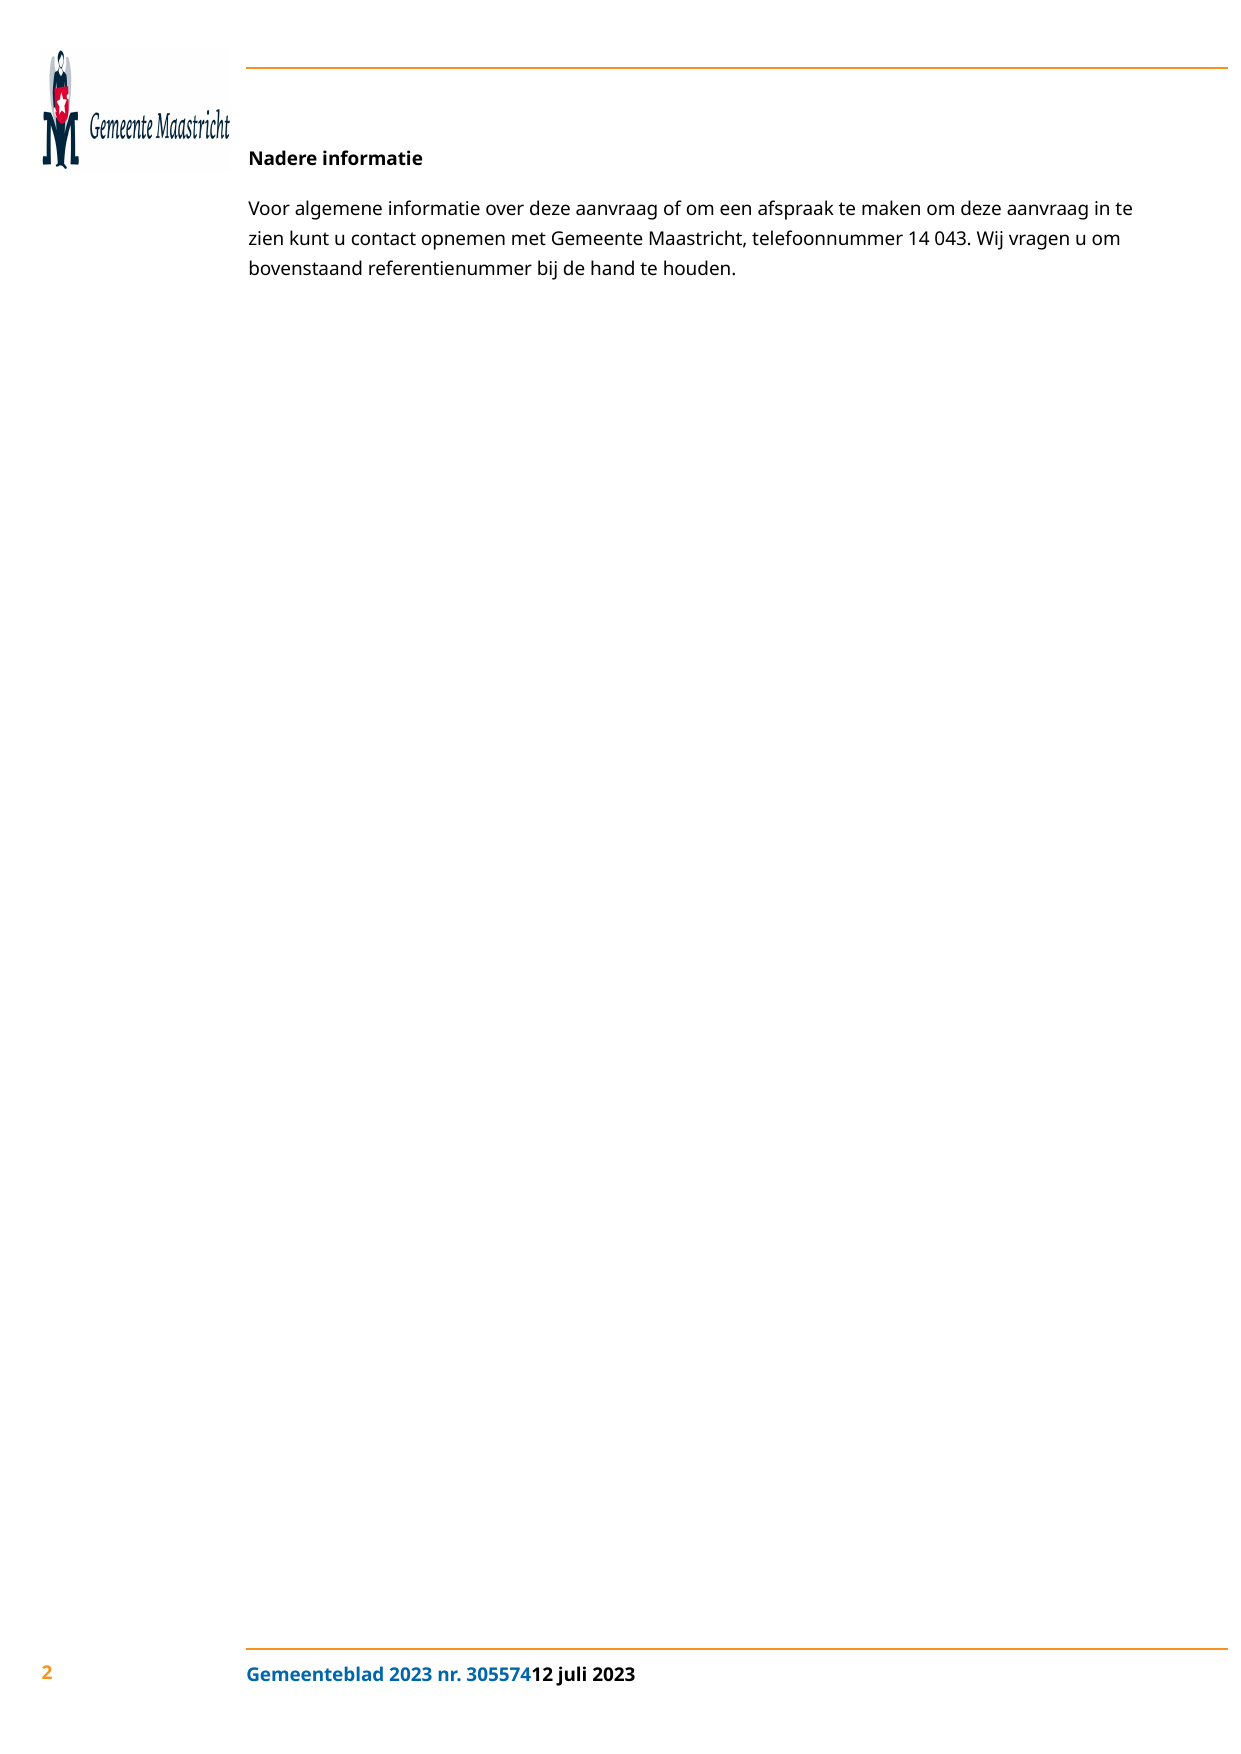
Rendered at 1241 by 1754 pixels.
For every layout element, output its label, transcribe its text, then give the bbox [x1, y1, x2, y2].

picture [41, 47, 231, 172]
text Nadere informatie [248, 145, 1152, 171]
text Voor algemene informatie over deze aanvraag of om een afspraak te maken om deze aanvraag in te zien kunt u contact opnemen met Gemeente Maastricht, telefoonnummer 14 043. Wij vragen u om bovenstaand referentienummer bij de hand te houden. [248, 196, 1152, 281]
